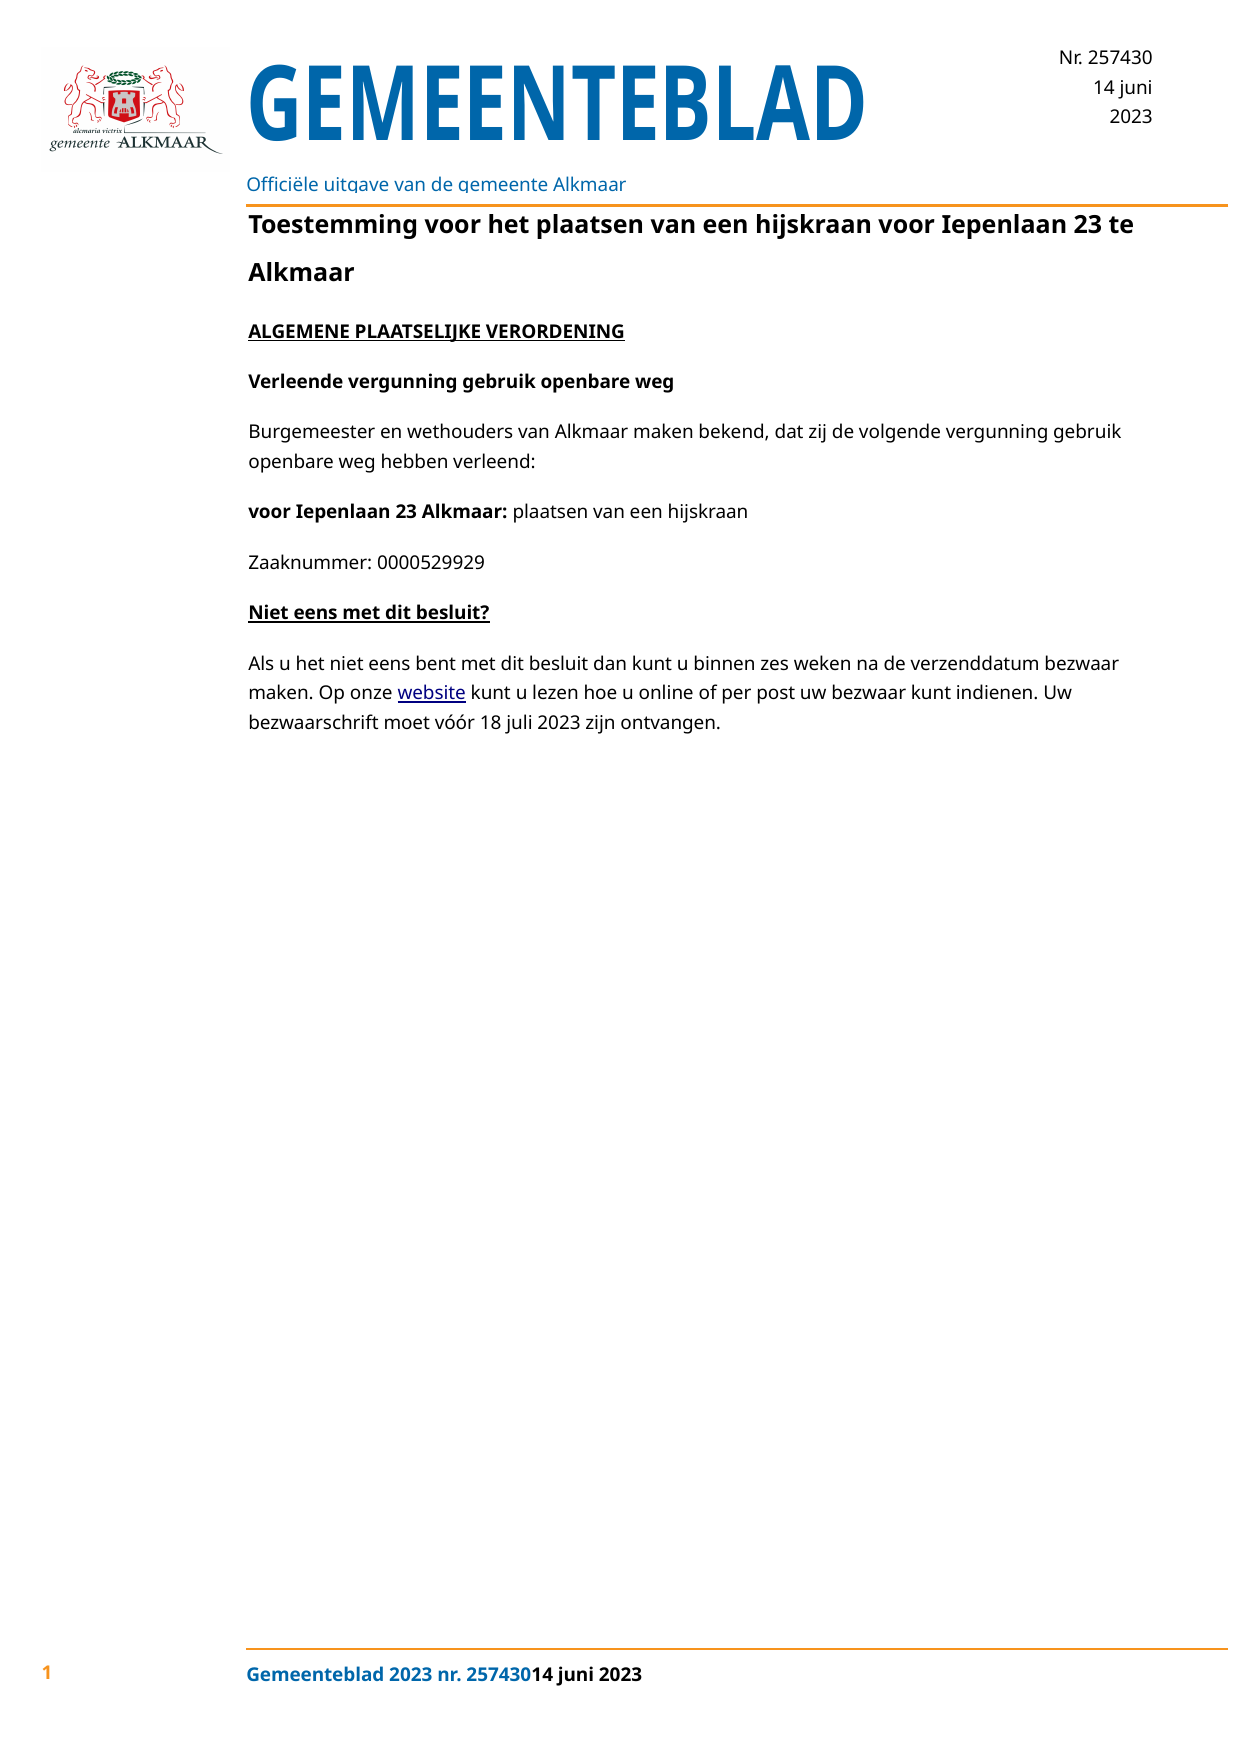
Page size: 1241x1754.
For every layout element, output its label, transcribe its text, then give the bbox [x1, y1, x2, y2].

text Toestemming voor het plaatsen van een hijskraan voor Iepenlaan 23 te Alkmaar [248, 207, 1152, 288]
text Verleende vergunning gebruik openbare weg [248, 368, 1152, 394]
text Niet eens met dit besluit? [248, 599, 1152, 625]
text Burgemeester en wethouders van Alkmaar maken bekend, dat zij de volgende vergunning gebruik openbare weg hebben verleend: [248, 419, 1152, 474]
text Als u het niet eens bent met dit besluit dan kunt u binnen zes weken na de verzenddatum bezwaar maken. Op onze website kunt u lezen hoe u online of per post uw bezwaar kunt indienen. Uw bezwaarschrift moet vóór 18 juli 2023 zijn ontvangen. [248, 650, 1152, 735]
text ALGEMENE PLAATSELIJKE VERORDENING [248, 318, 1152, 344]
picture [41, 47, 231, 172]
text Zaaknummer: 0000529929 [248, 549, 1152, 575]
text voor Iepenlaan 23 Alkmaar: plaatsen van een hijskraan [248, 499, 1152, 524]
